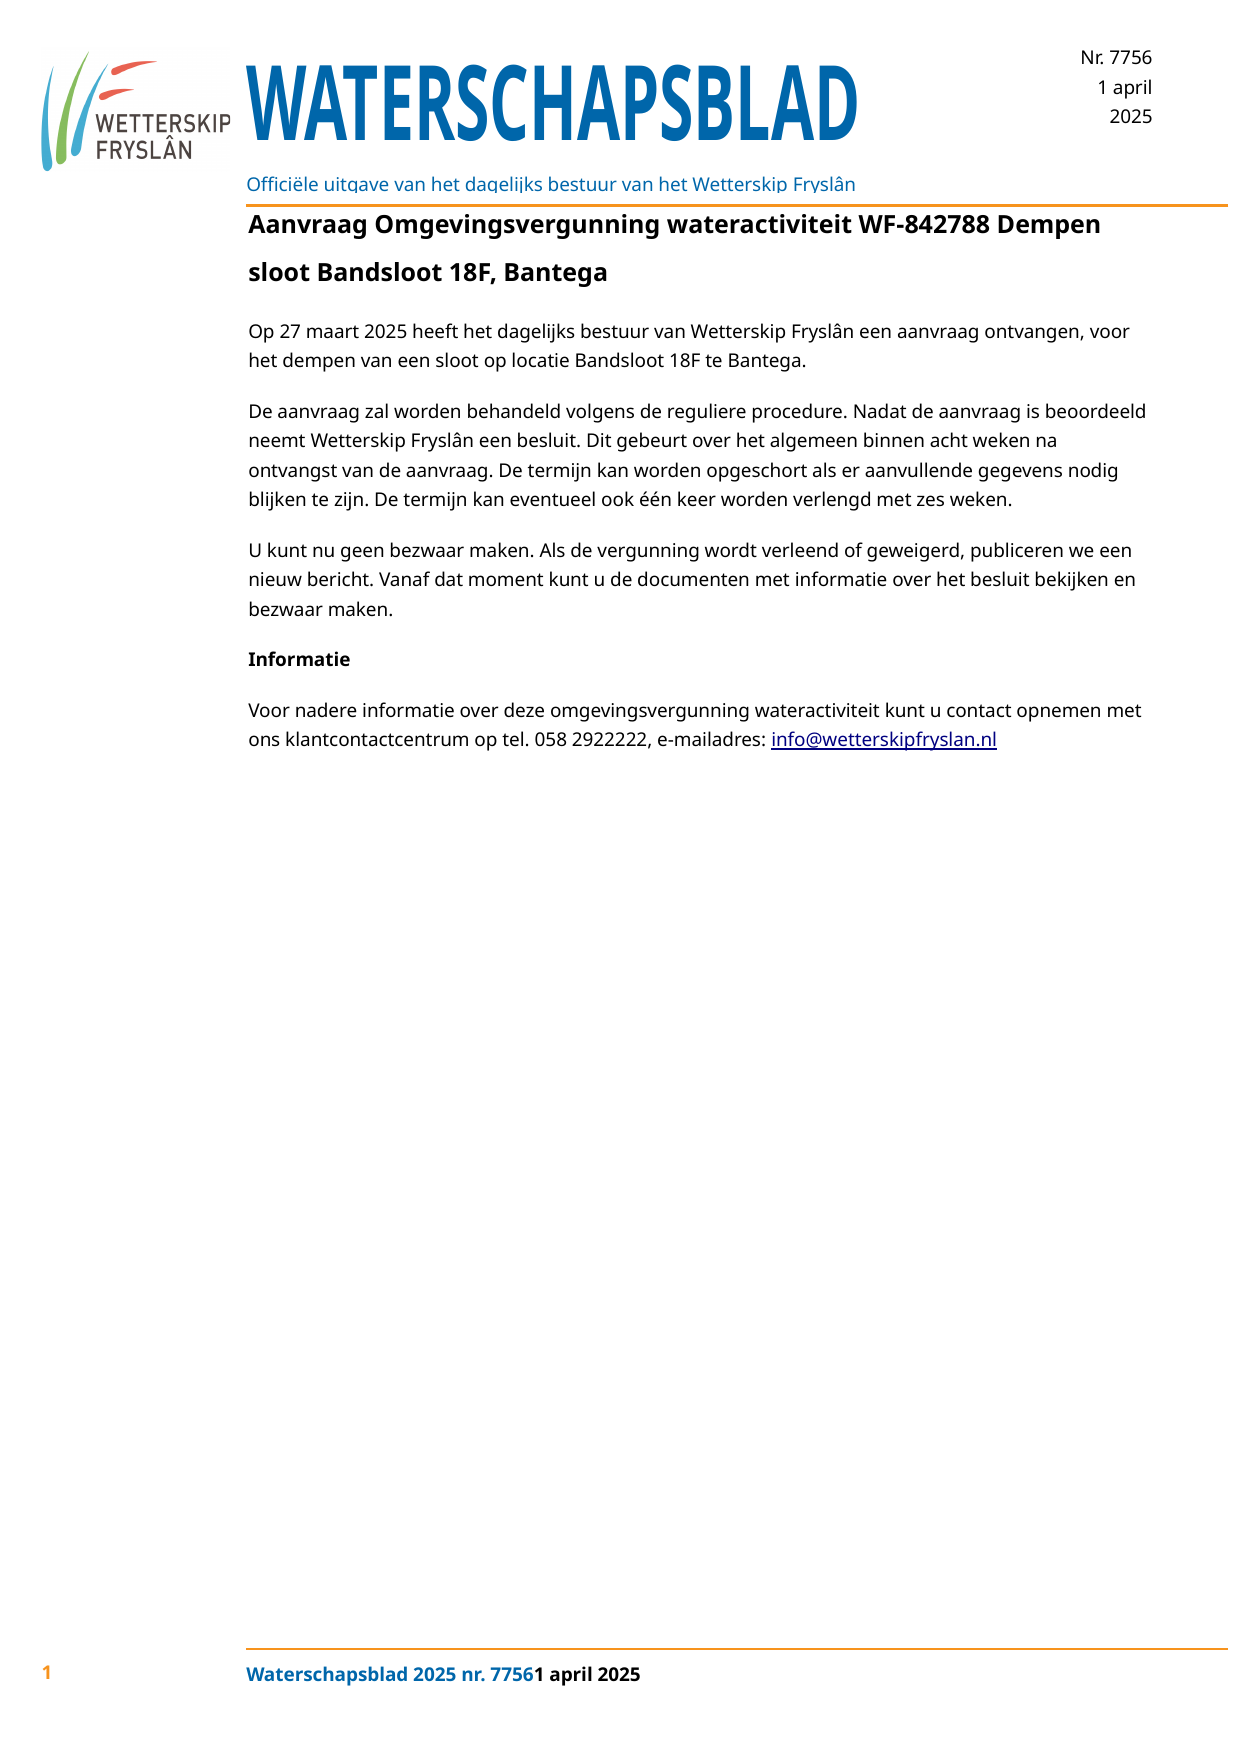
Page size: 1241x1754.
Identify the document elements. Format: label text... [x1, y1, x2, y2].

text Informatie [248, 647, 1152, 672]
text U kunt nu geen bezwaar maken. Als de vergunning wordt verleend of geweigerd, publiceren we een nieuw bericht. Vanaf dat moment kunt u de documenten met informatie over het besluit bekijken en bezwaar maken. [248, 537, 1152, 622]
text Op 27 maart 2025 heeft het dagelijks bestuur van Wetterskip Fryslân een aanvraag ontvangen, voor het dempen van een sloot op locatie Bandsloot 18F te Bantega. [248, 318, 1152, 373]
text De aanvraag zal worden behandeld volgens de reguliere procedure. Nadat de aanvraag is beoordeeld neemt Wetterskip Fryslân een besluit. Dit gebeurt over het algemeen binnen acht weken na ontvangst van de aanvraag. De termijn kan worden opgeschort als er aanvullende gegevens nodig blijken te zijn. De termijn kan eventueel ook één keer worden verlengd met zes weken. [248, 398, 1152, 512]
text Aanvraag Omgevingsvergunning wateractiviteit WF-842788 Dempen sloot Bandsloot 18F, Bantega [248, 207, 1152, 288]
picture [41, 47, 231, 172]
text Voor nadere informatie over deze omgevingsvergunning wateractiviteit kunt u contact opnemen met ons klantcontactcentrum op tel. 058 2922222, e-mailadres: info@wetterskipfryslan.nl [248, 697, 1152, 752]
